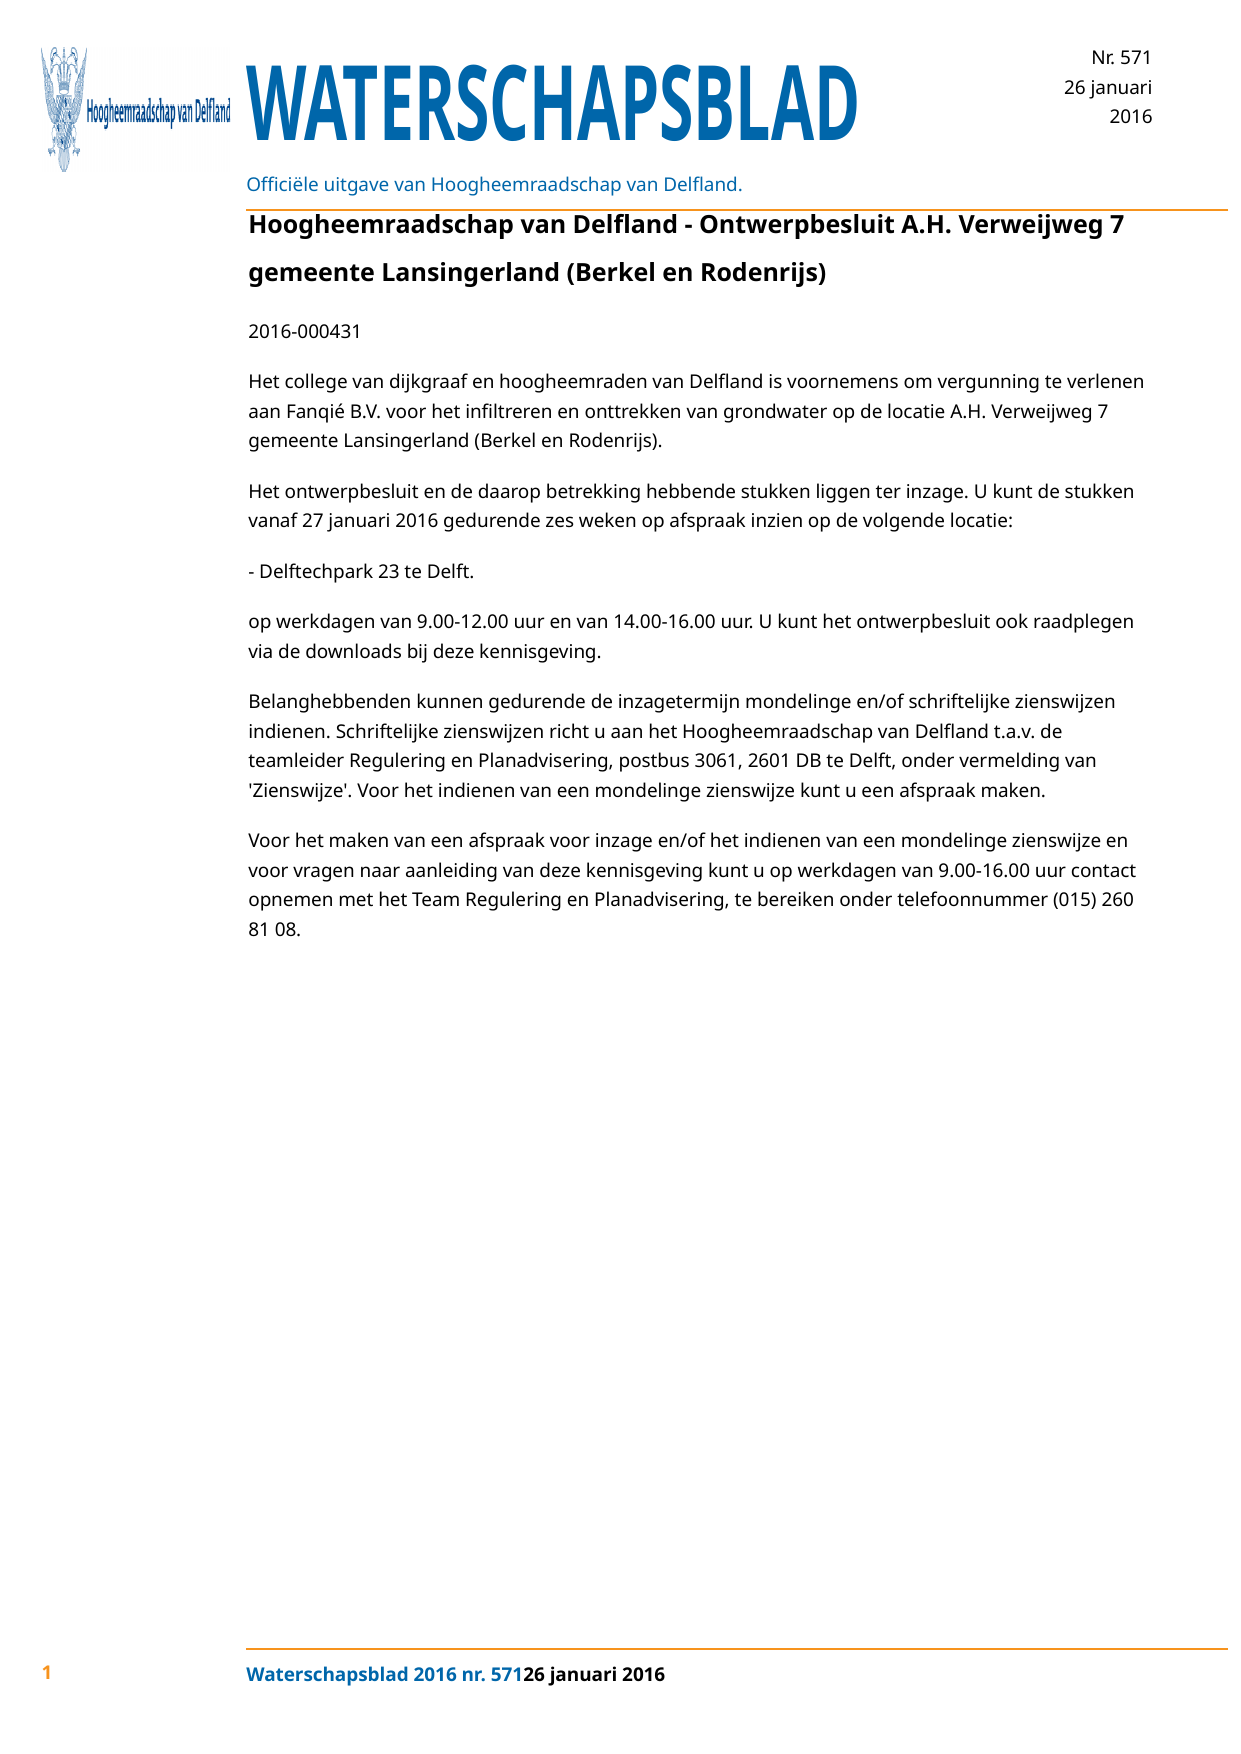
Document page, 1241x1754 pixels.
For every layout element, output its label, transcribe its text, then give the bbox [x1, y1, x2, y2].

text op werkdagen van 9.00-12.00 uur en van 14.00-16.00 uur. U kunt het ontwerpbesluit ook raadplegen via de downloads bij deze kennisgeving. [248, 608, 1152, 664]
text Het ontwerpbesluit en de daarop betrekking hebbende stukken liggen ter inzage. U kunt de stukken vanaf 27 januari 2016 gedurende zes weken op afspraak inzien op de volgende locatie: [248, 478, 1152, 533]
picture [41, 47, 231, 172]
text Hoogheemraadschap van Delfland - Ontwerpbesluit A.H. Verweijweg 7 gemeente Lansingerland (Berkel en Rodenrijs) [248, 211, 1152, 288]
text Belanghebbenden kunnen gedurende de inzagetermijn mondelinge en/of schriftelijke zienswijzen indienen. Schriftelijke zienswijzen richt u aan het Hoogheemraadschap van Delfland t.a.v. de teamleider Regulering en Planadvisering, postbus 3061, 2601 DB te Delft, onder vermelding van 'Zienswijze'. Voor het indienen van een mondelinge zienswijze kunt u een afspraak maken. [248, 688, 1152, 803]
text - Delftechpark 23 te Delft. [248, 558, 1152, 584]
text Het college van dijkgraaf en hoogheemraden van Delfland is voornemens om vergunning te verlenen aan Fanqié B.V. voor het infiltreren en onttrekken van grondwater op de locatie A.H. Verweijweg 7 gemeente Lansingerland (Berkel en Rodenrijs). [248, 368, 1152, 453]
text Voor het maken van een afspraak voor inzage en/of het indienen van een mondelinge zienswijze en voor vragen naar aanleiding van deze kennisgeving kunt u op werkdagen van 9.00-16.00 uur contact opnemen met het Team Regulering en Planadvisering, te bereiken onder telefoonnummer (015) 260 81 08. [248, 827, 1152, 942]
text 2016-000431 [248, 318, 1152, 344]
